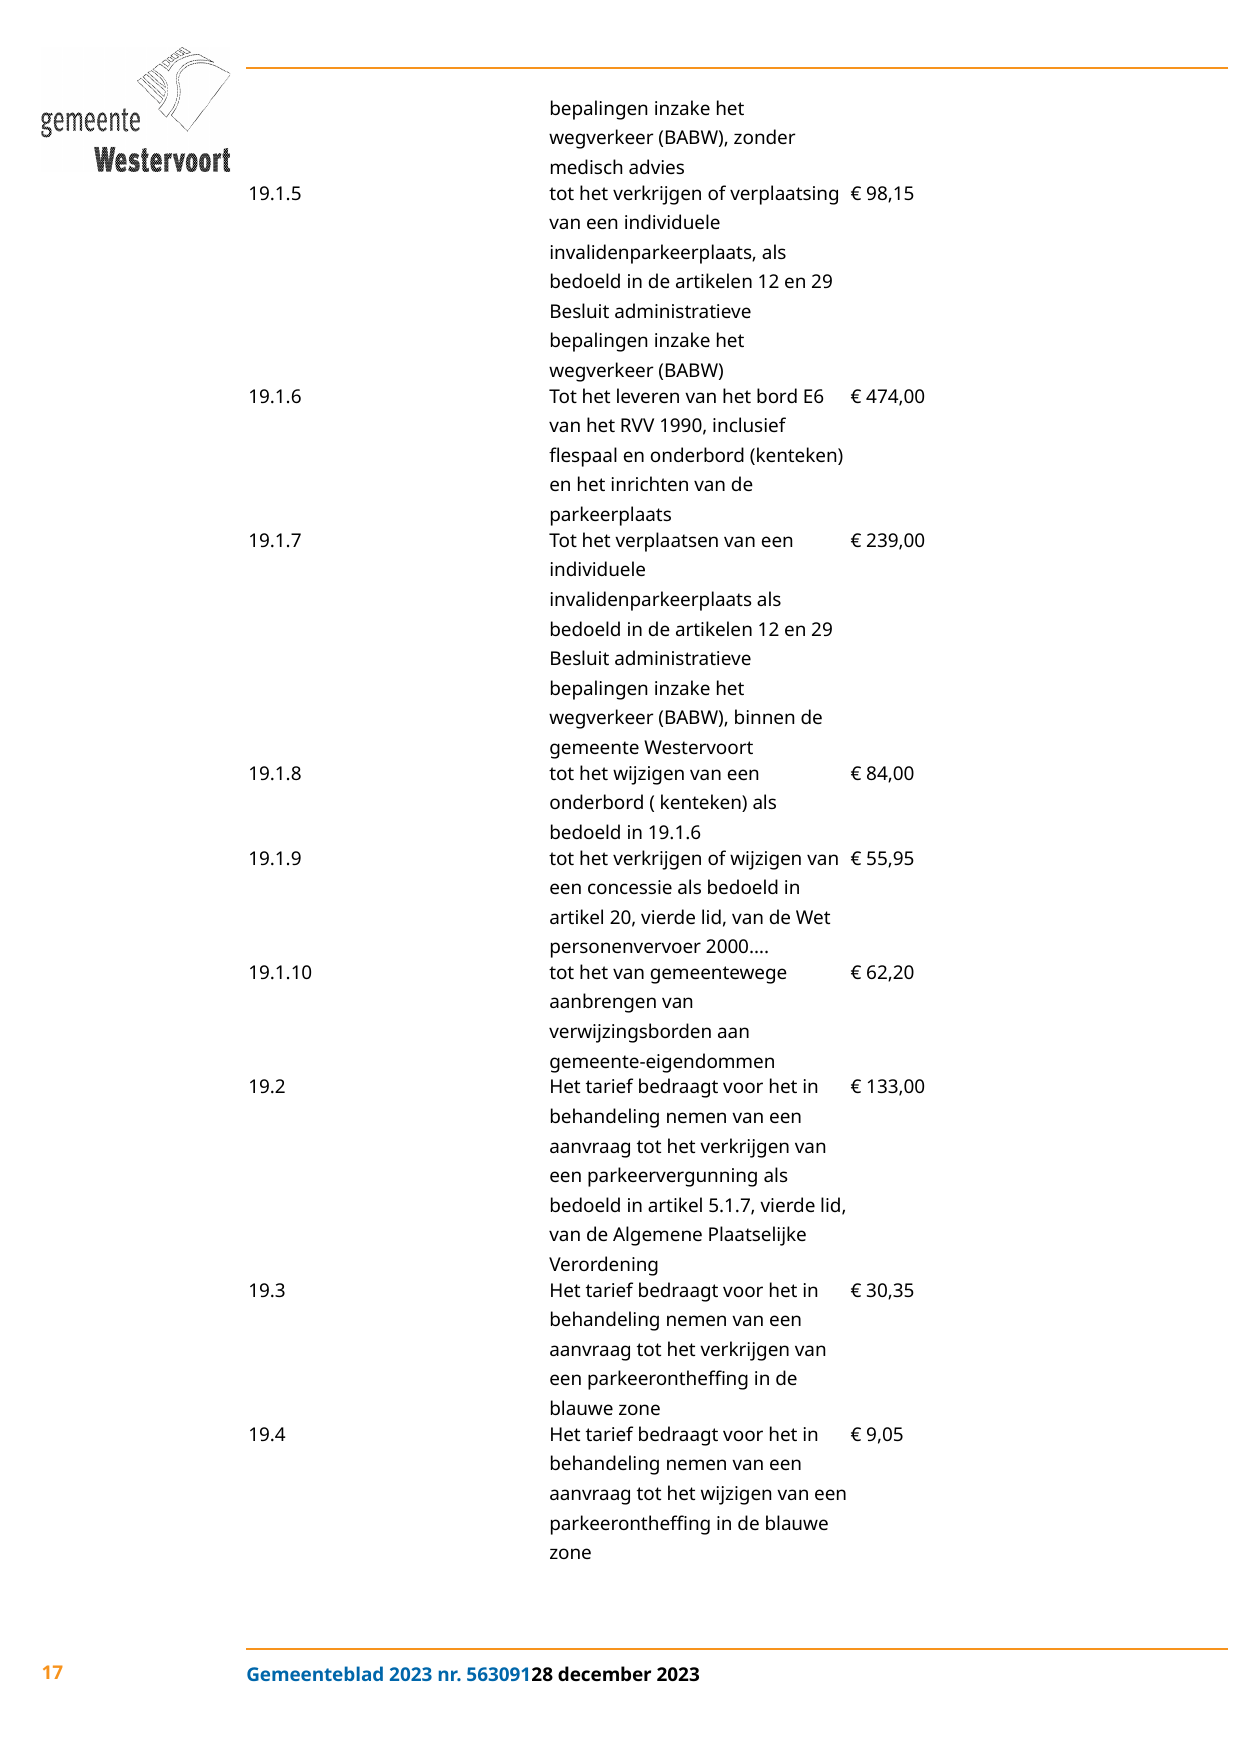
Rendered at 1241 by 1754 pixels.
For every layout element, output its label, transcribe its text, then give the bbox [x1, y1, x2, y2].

table_cell € 133,00 [850, 1074, 1152, 1277]
table_cell 19.1.5 [248, 180, 549, 383]
table_cell 19.1.8 [248, 760, 549, 845]
table_cell tot het wijzigen van een onderbord ( kenteken) als bedoeld in 19.1.6 [549, 760, 850, 845]
table_cell tot het van gemeentewege aanbrengen van verwijzingsborden aan gemeente-eigendommen [549, 959, 850, 1074]
table_cell 19.2 [248, 1074, 549, 1277]
table_cell [248, 1565, 549, 1591]
table_cell 19.4 [248, 1421, 549, 1565]
table_cell 19.1.6 [248, 383, 549, 527]
table_cell € 239,00 [850, 527, 1152, 760]
table_cell [850, 1565, 1152, 1591]
table_cell Het tarief bedraagt voor het in behandeling nemen van een aanvraag tot het verkrijgen van een parkeerontheffing in de blauwe zone [549, 1277, 850, 1421]
table_cell 19.1.10 [248, 959, 549, 1074]
table_cell € 98,15 [850, 180, 1152, 383]
table_cell € 55,95 [850, 845, 1152, 959]
table_cell € 9,05 [850, 1421, 1152, 1565]
table_cell tot het verkrijgen of verplaatsing van een individuele invalidenparkeerplaats, als bedoeld in de artikelen 12 en 29 Besluit administratieve bepalingen inzake het wegverkeer (BABW) [549, 180, 850, 383]
table_cell [549, 1565, 850, 1591]
table_cell € 474,00 [850, 383, 1152, 527]
table_cell 19.1.7 [248, 527, 549, 760]
table_cell [850, 95, 1152, 180]
table_cell [248, 95, 549, 180]
table_cell 19.1.9 [248, 845, 549, 959]
table_cell Het tarief bedraagt voor het in behandeling nemen van een aanvraag tot het verkrijgen van een parkeervergunning als bedoeld in artikel 5.1.7, vierde lid, van de Algemene Plaatselijke Verordening [549, 1074, 850, 1277]
picture [41, 47, 231, 172]
table_cell Het tarief bedraagt voor het in behandeling nemen van een aanvraag tot het wijzigen van een parkeerontheffing in de blauwe zone [549, 1421, 850, 1565]
table_cell Tot het verplaatsen van een individuele invalidenparkeerplaats als bedoeld in de artikelen 12 en 29 Besluit administratieve bepalingen inzake het wegverkeer (BABW), binnen de gemeente Westervoort [549, 527, 850, 760]
table_cell bepalingen inzake het wegverkeer (BABW), zonder medisch advies [549, 95, 850, 180]
table_cell € 84,00 [850, 760, 1152, 845]
table_cell 19.3 [248, 1277, 549, 1421]
table_cell € 30,35 [850, 1277, 1152, 1421]
table_cell € 62,20 [850, 959, 1152, 1074]
table_cell Tot het leveren van het bord E6 van het RVV 1990, inclusief flespaal en onderbord (kenteken) en het inrichten van de parkeerplaats [549, 383, 850, 527]
table_cell tot het verkrijgen of wijzigen van een concessie als bedoeld in artikel 20, vierde lid, van de Wet personenvervoer 2000…. [549, 845, 850, 959]
